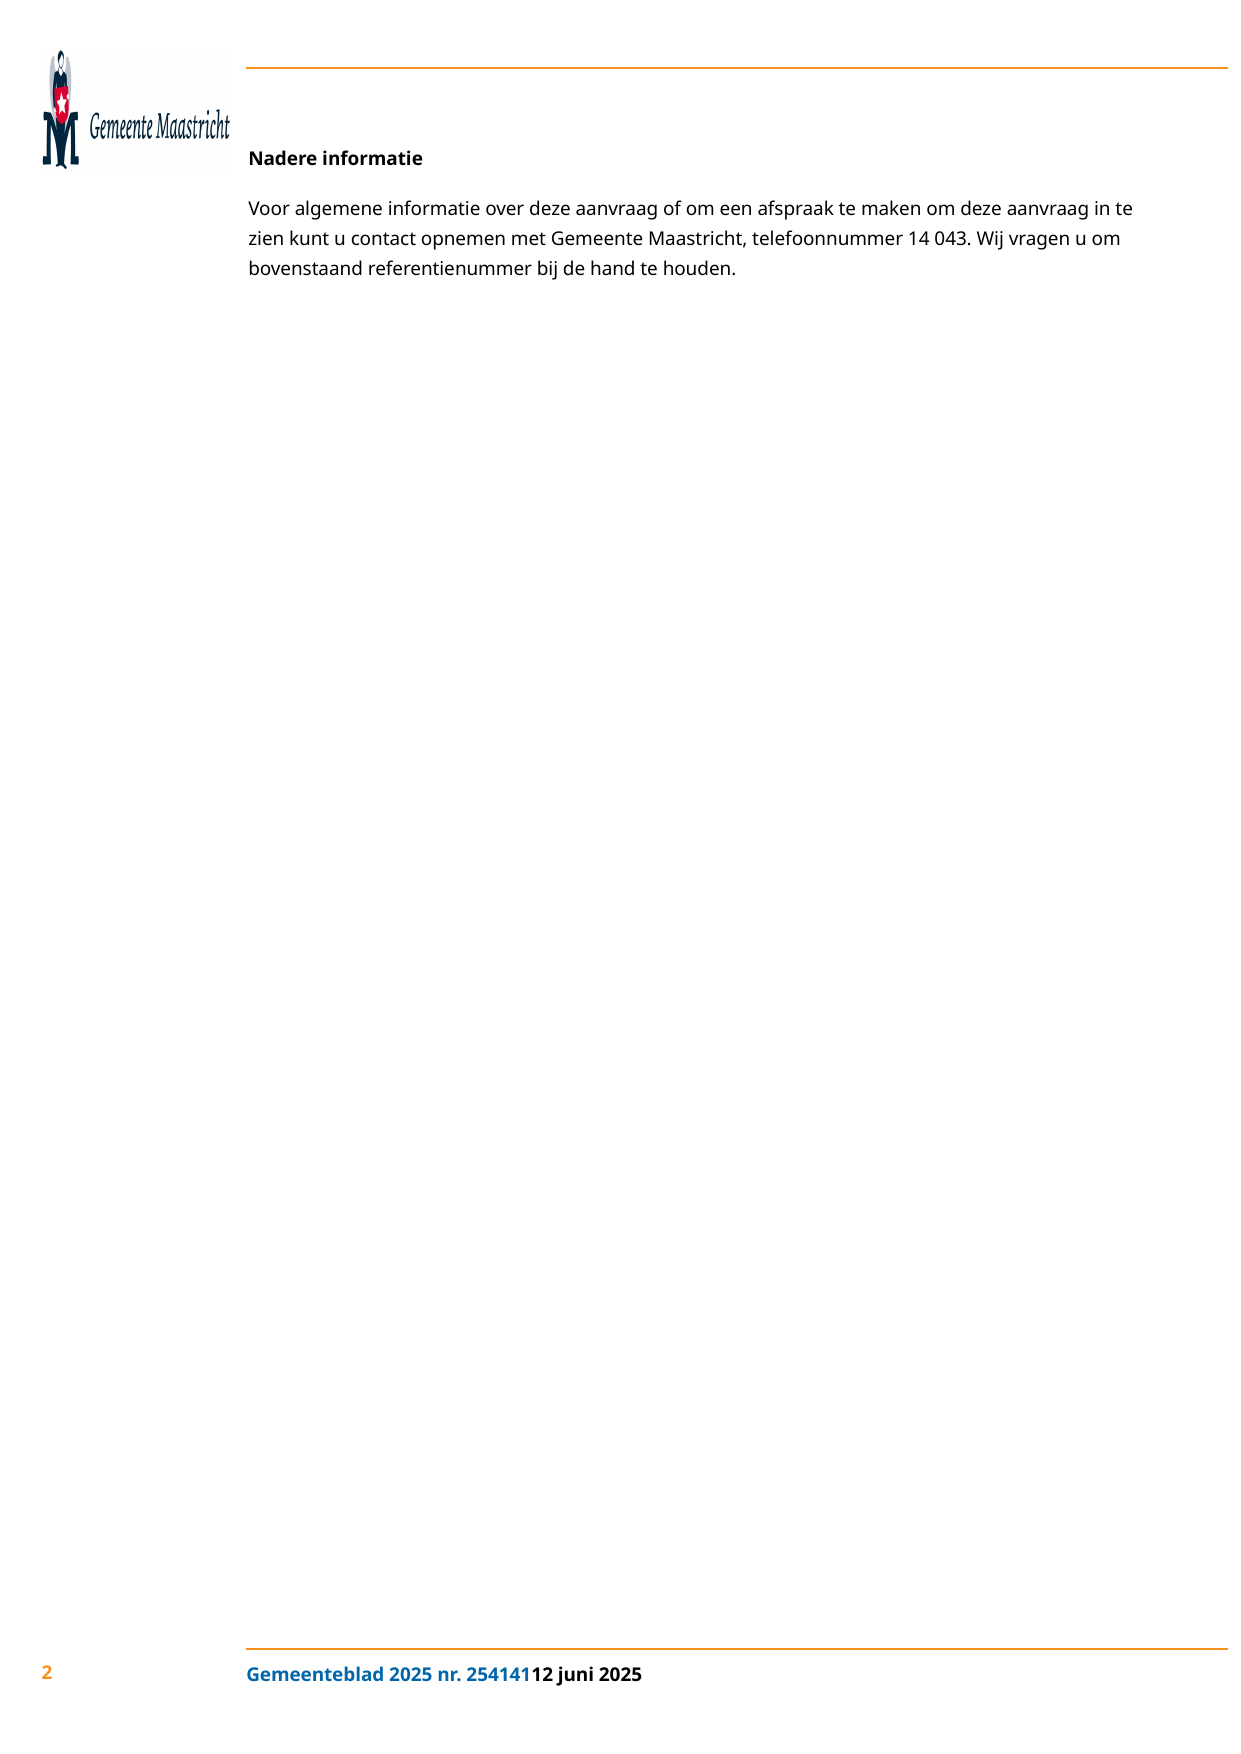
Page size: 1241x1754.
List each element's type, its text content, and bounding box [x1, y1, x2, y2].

text Voor algemene informatie over deze aanvraag of om een afspraak te maken om deze aanvraag in te zien kunt u contact opnemen met Gemeente Maastricht, telefoonnummer 14 043. Wij vragen u om bovenstaand referentienummer bij de hand te houden. [248, 196, 1152, 281]
picture [41, 47, 231, 172]
text Nadere informatie [248, 145, 1152, 171]
